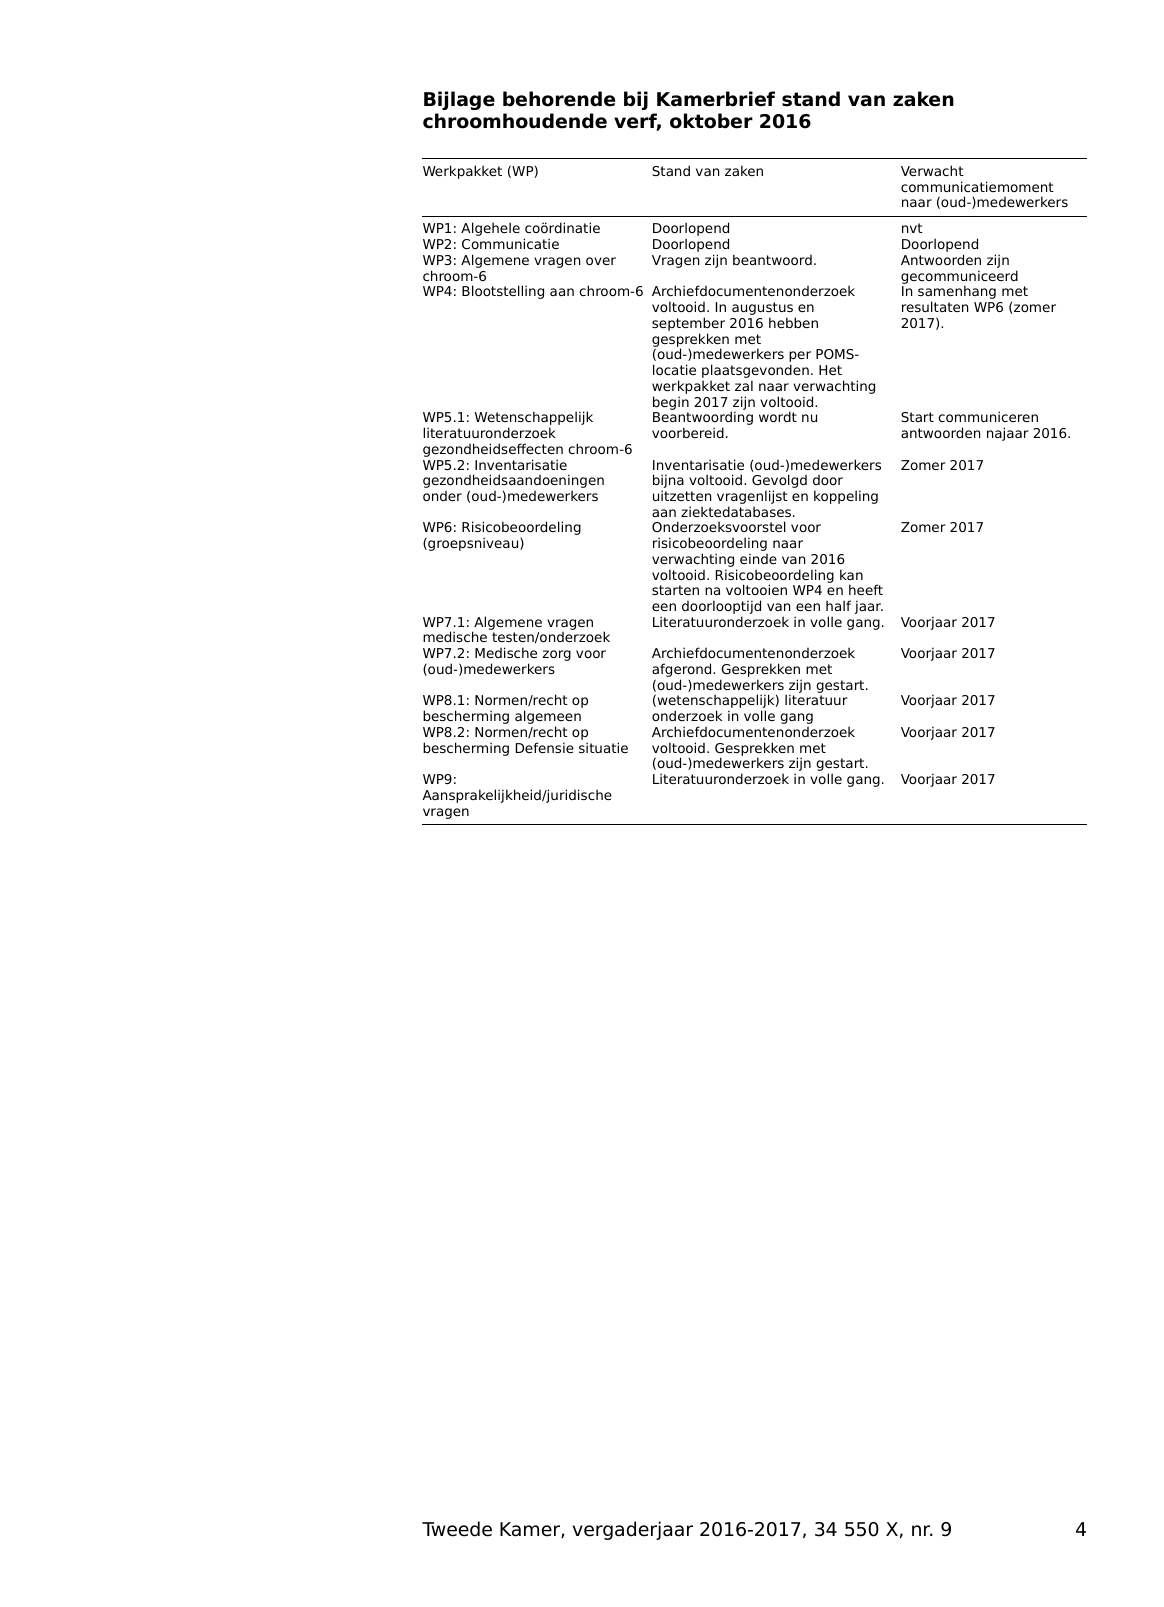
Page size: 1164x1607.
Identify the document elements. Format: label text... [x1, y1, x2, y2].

table_cell WP7.1: Algemene vragen medische testen/onderzoek [422, 615, 646, 646]
table_cell WP5.2: Inventarisatie gezondheidsaandoeningen onder (oud-)medewerkers [422, 457, 646, 520]
table_cell WP8.2: Normen/recht op bescherming Defensie situatie [422, 725, 646, 772]
table_cell WP7.2: Medische zorg voor (oud-)medewerkers [422, 646, 646, 693]
table_cell Voorjaar 2017 [895, 772, 1087, 824]
table_cell Zomer 2017 [895, 520, 1087, 614]
table_cell WP9: Aansprakelijkheid/juridische vragen [422, 772, 646, 824]
table_cell Archiefdocumentenonderzoek voltooid. Gesprekken met (oud-)medewerkers zijn gestart. [646, 725, 895, 772]
table_header Werkpakket (WP) [422, 159, 646, 216]
table_cell Inventarisatie (oud-)medewerkers bijna voltooid. Gevolgd door uitzetten vragenlijst en koppeling aan ziektedatabases. [646, 457, 895, 520]
table_cell Doorlopend [895, 237, 1087, 253]
table_cell Voorjaar 2017 [895, 646, 1087, 693]
table_cell Zomer 2017 [895, 457, 1087, 520]
table_cell Start communiceren antwoorden najaar 2016. [895, 410, 1087, 457]
table_cell Voorjaar 2017 [895, 615, 1087, 646]
table_cell WP4: Blootstelling aan chroom-6 [422, 284, 646, 410]
table_cell Onderzoeksvoorstel voor risicobeoordeling naar verwachting einde van 2016 voltooid. Risicobeoordeling kan starten na voltooien WP4 en heeft een doorlooptijd van een half jaar. [646, 520, 895, 614]
table_cell Literatuuronderzoek in volle gang. [646, 772, 895, 824]
table_cell Literatuuronderzoek in volle gang. [646, 615, 895, 646]
table_cell WP8.1: Normen/recht op bescherming algemeen [422, 693, 646, 725]
table_cell Doorlopend [646, 237, 895, 253]
table_cell Doorlopend [646, 217, 895, 237]
table_header Stand van zaken [646, 159, 895, 216]
table_cell WP2: Communicatie [422, 237, 646, 253]
table_cell Antwoorden zijn gecommuniceerd [895, 253, 1087, 284]
subtitle Bijlage behorende bij Kamerbrief stand van zaken chroomhoudende verf, oktober 2016 [77, 89, 1087, 133]
table_cell nvt [895, 217, 1087, 237]
table_cell Voorjaar 2017 [895, 725, 1087, 772]
table_cell (wetenschappelijk) literatuur onderzoek in volle gang [646, 693, 895, 725]
table_cell In samenhang met resultaten WP6 (zomer 2017). [895, 284, 1087, 410]
table_cell Archiefdocumentenonderzoek voltooid. In augustus en september 2016 hebben gesprekken met (oud-)medewerkers per POMS-locatie plaatsgevonden. Het werkpakket zal naar verwachting begin 2017 zijn voltooid. [646, 284, 895, 410]
table_cell Voorjaar 2017 [895, 693, 1087, 725]
table_cell WP3: Algemene vragen over chroom-6 [422, 253, 646, 284]
table_cell WP1: Algehele coördinatie [422, 217, 646, 237]
table_cell Archiefdocumentenonderzoek afgerond. Gesprekken met (oud-)medewerkers zijn gestart. [646, 646, 895, 693]
table_header Verwacht communicatiemoment naar (oud-)medewerkers [895, 159, 1087, 216]
table_cell Vragen zijn beantwoord. [646, 253, 895, 284]
table_cell WP6: Risicobeoordeling (groepsniveau) [422, 520, 646, 614]
table_cell WP5.1: Wetenschappelijk literatuuronderzoek gezondheidseffecten chroom-6 [422, 410, 646, 457]
table_cell Beantwoording wordt nu voorbereid. [646, 410, 895, 457]
